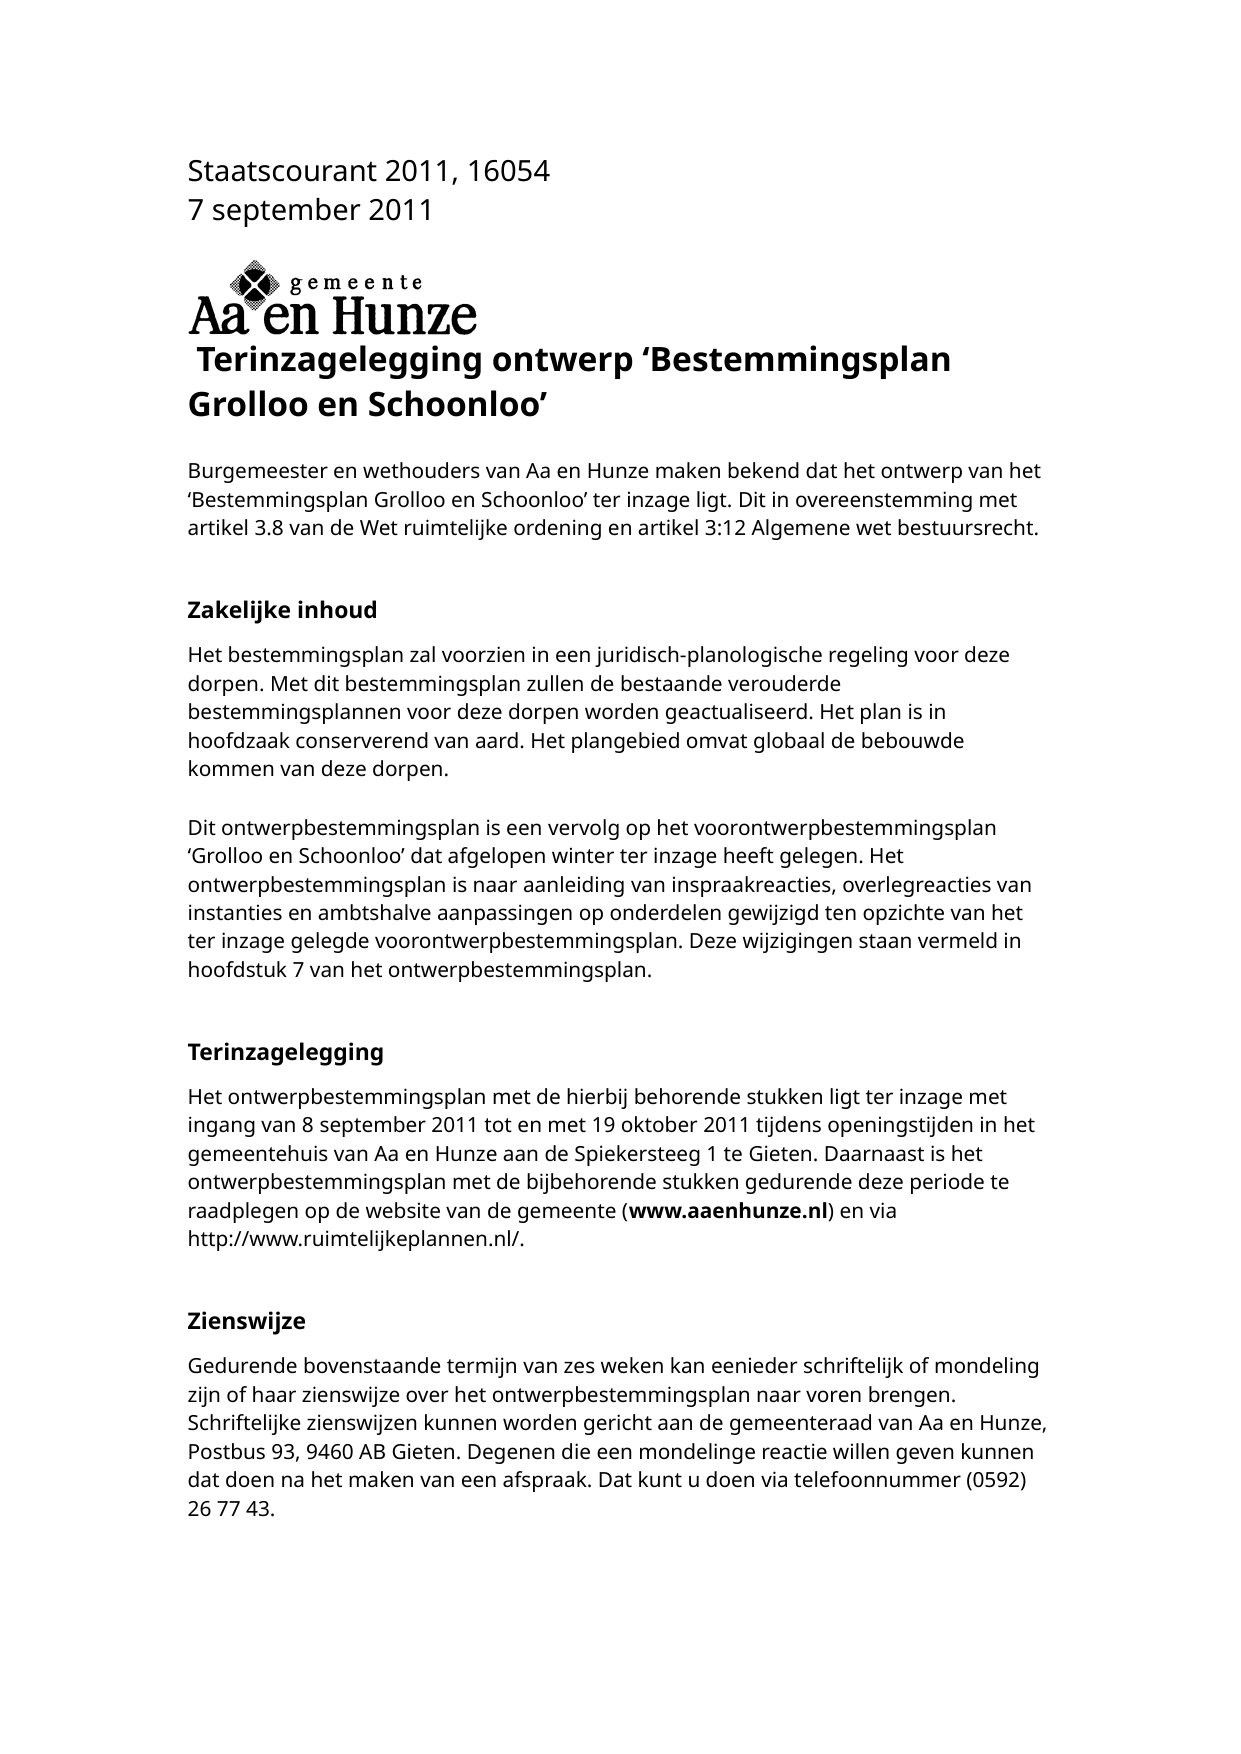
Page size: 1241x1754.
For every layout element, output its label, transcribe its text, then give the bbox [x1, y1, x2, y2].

picture [187, 258, 477, 336]
text Dit ontwerpbestemmingsplan is een vervolg op het voorontwerpbestemmingsplan ‘Grolloo en Schoonloo’ dat afgelopen winter ter inzage heeft gelegen. Het ontwerpbestemmingsplan is naar aanleiding van inspraakreacties, overlegreacties van instanties en ambtshalve aanpassingen op onderdelen gewijzigd ten opzichte van het ter inzage gelegde voorontwerpbestemmingsplan. Deze wijzigingen staan vermeld in hoofdstuk 7 van het ontwerpbestemmingsplan. [187, 813, 1053, 983]
text Het ontwerpbestemmingsplan met de hierbij behorende stukken ligt ter inzage met ingang van 8 september 2011 tot en met 19 oktober 2011 tijdens openingstijden in het gemeentehuis van Aa en Hunze aan de Spiekersteeg 1 te Gieten. Daarnaast is het ontwerpbestemmingsplan met de bijbehorende stukken gedurende deze periode te raadplegen op de website van de gemeente (www.aaenhunze.nl) en via http://www.ruimtelijkeplannen.nl/. [187, 1082, 1053, 1253]
subtitle Zienswijze [187, 1305, 1053, 1337]
subtitle Terinzagelegging ontwerp ‘Bestemmingsplan Grolloo en Schoonloo’ [187, 271, 1053, 427]
text Burgemeester en wethouders van Aa en Hunze maken bekend dat het ontwerp van het ‘Bestemmingsplan Grolloo en Schoonloo’ ter inzage ligt. Dit in overeenstemming met artikel 3.8 van de Wet ruimtelijke ordening en artikel 3:12 Algemene wet bestuursrecht. [187, 457, 1053, 542]
text Het bestemmingsplan zal voorzien in een juridisch-planologische regeling voor deze dorpen. Met dit bestemmingsplan zullen de bestaande verouderde bestemmingsplannen voor deze dorpen worden geactualiseerd. Het plan is in hoofdzaak conserverend van aard. Het plangebied omvat globaal de bebouwde kommen van deze dorpen. [187, 641, 1053, 783]
subtitle Zakelijke inhoud [187, 594, 1053, 626]
text Gedurende bovenstaande termijn van zes weken kan eenieder schriftelijk of mondeling zijn of haar zienswijze over het ontwerpbestemmingsplan naar voren brengen. Schriftelijke zienswijzen kunnen worden gericht aan de gemeenteraad van Aa en Hunze, Postbus 93, 9460 AB Gieten. Degenen die een mondelinge reactie willen geven kunnen dat doen na het maken van een afspraak. Dat kunt u doen via telefoonnummer (0592) 26 77 43. [187, 1352, 1053, 1522]
subtitle Terinzagelegging [187, 1036, 1053, 1067]
text Staatscourant 2011, 16054 [187, 150, 1053, 190]
text 7 september 2011 [187, 190, 1053, 229]
